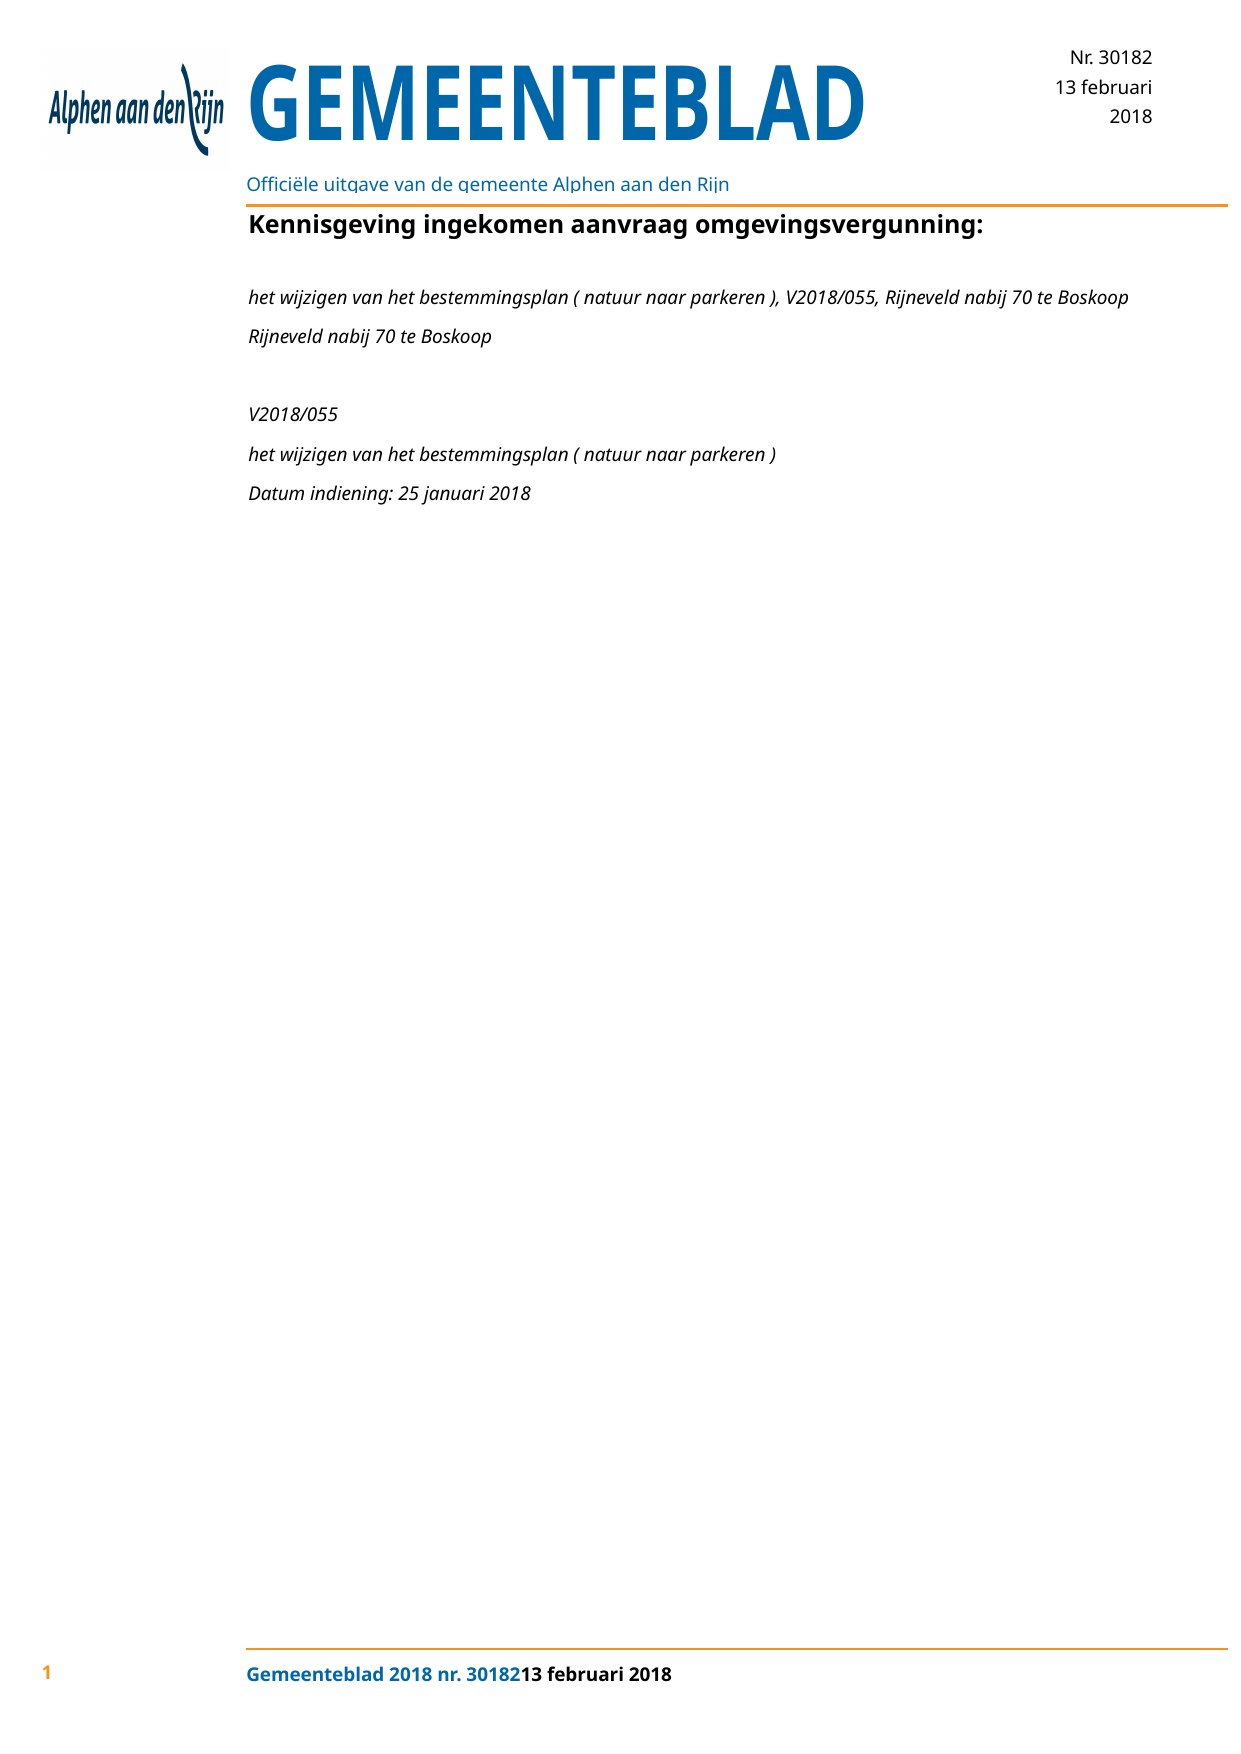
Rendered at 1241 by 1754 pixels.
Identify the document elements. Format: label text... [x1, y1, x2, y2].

text het wijzigen van het bestemmingsplan ( natuur naar parkeren ) [248, 441, 1152, 467]
text Kennisgeving ingekomen aanvraag omgevingsvergunning: [248, 207, 1152, 241]
picture [41, 47, 231, 172]
text Datum indiening: 25 januari 2018 [248, 480, 1152, 506]
text het wijzigen van het bestemmingsplan ( natuur naar parkeren ), V2018/055, Rijneveld nabij 70 te Boskoop [248, 284, 1152, 309]
text V2018/055 [248, 402, 1152, 427]
text Rijneveld nabij 70 te Boskoop [248, 323, 1152, 349]
